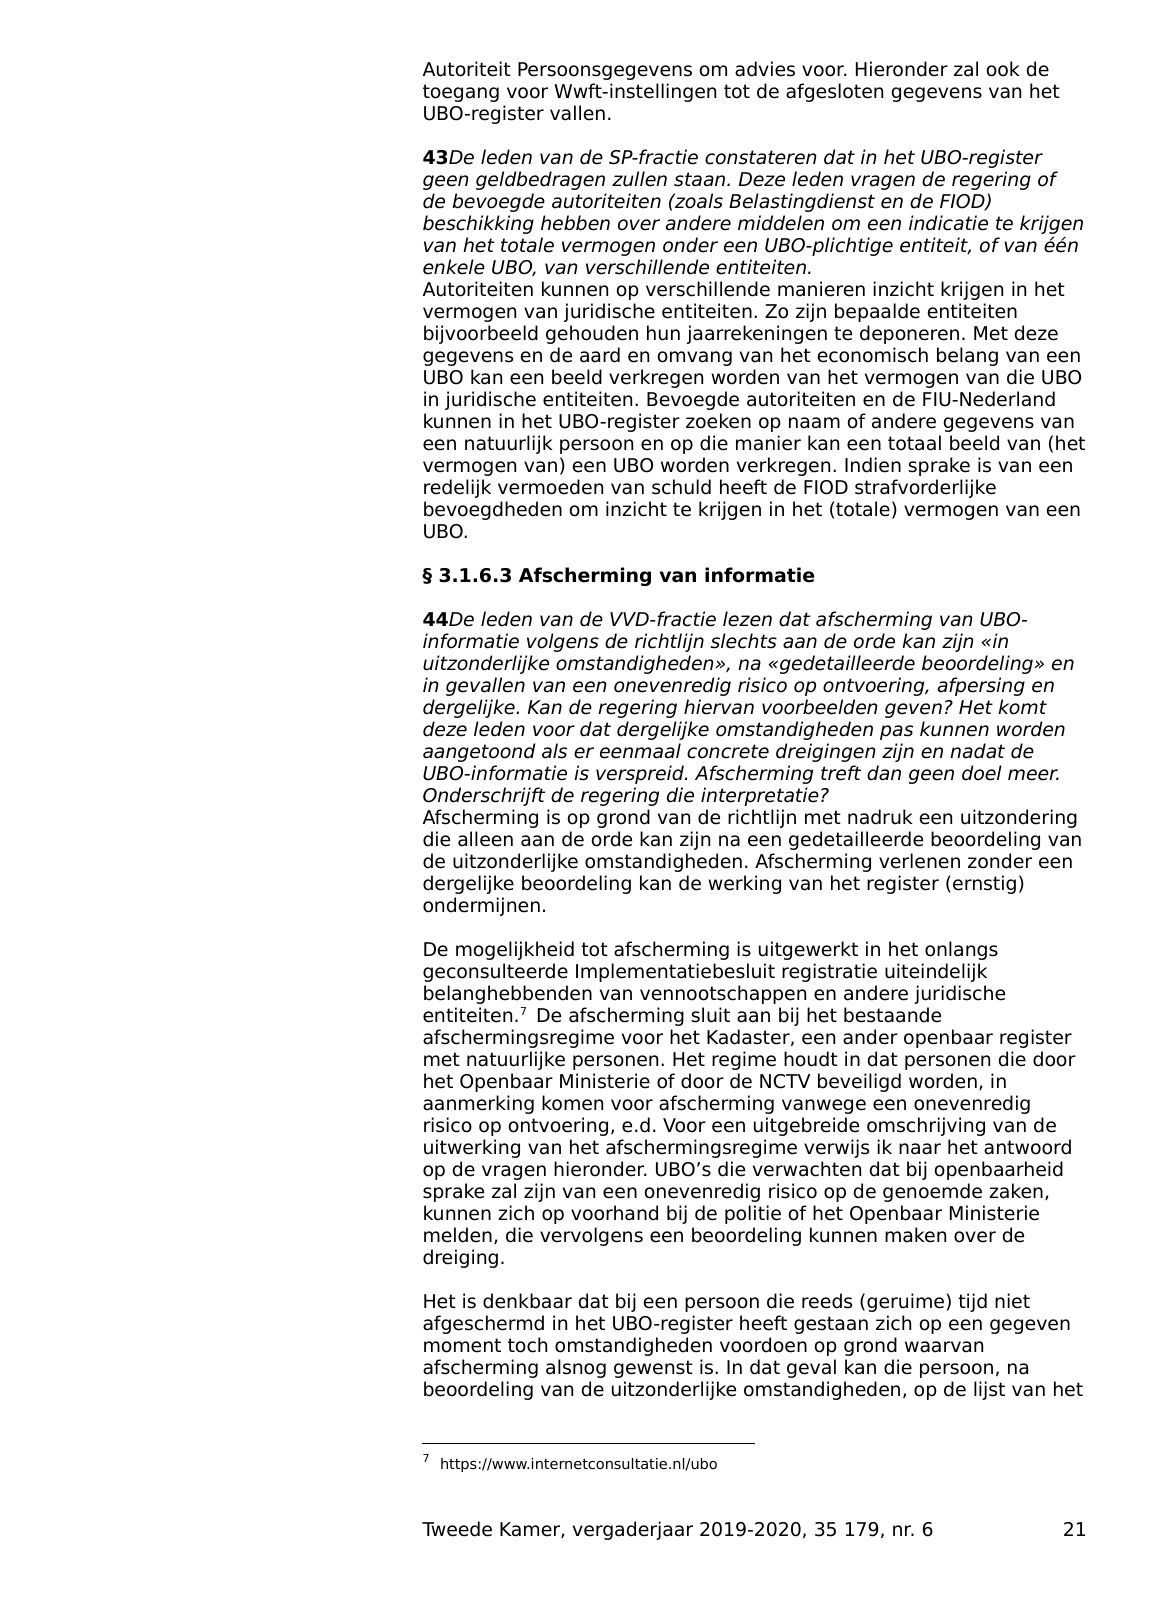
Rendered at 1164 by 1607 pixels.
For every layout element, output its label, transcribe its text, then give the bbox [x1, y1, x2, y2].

text Afscherming is op grond van de richtlijn met nadruk een uitzondering die alleen aan de orde kan zijn na een gedetailleerde beoordeling van de uitzonderlijke omstandigheden. Afscherming verlenen zonder een dergelijke beoordeling kan de werking van het register (ernstig) ondermijnen. [422, 807, 1087, 917]
text https://www.internetconsultatie.nl/ubo [422, 1452, 1087, 1474]
text 43De leden van de SP-fractie constateren dat in het UBO-register geen geldbedragen zullen staan. Deze leden vragen de regering of de bevoegde autoriteiten (zoals Belastingdienst en de FIOD) beschikking hebben over andere middelen om een indicatie te krijgen van het totale vermogen onder een UBO-plichtige entiteit, of van één enkele UBO, van verschillende entiteiten. [422, 147, 1087, 279]
text Autoriteiten kunnen op verschillende manieren inzicht krijgen in het vermogen van juridische entiteiten. Zo zijn bepaalde entiteiten bijvoorbeeld gehouden hun jaarrekeningen te deponeren. Met deze gegevens en de aard en omvang van het economisch belang van een UBO kan een beeld verkregen worden van het vermogen van die UBO in juridische entiteiten. Bevoegde autoriteiten en de FIU-Nederland kunnen in het UBO-register zoeken op naam of andere gegevens van een natuurlijk persoon en op die manier kan een totaal beeld van (het vermogen van) een UBO worden verkregen. Indien sprake is van een redelijk vermoeden van schuld heeft de FIOD strafvorderlijke bevoegdheden om inzicht te krijgen in het (totale) vermogen van een UBO. [422, 279, 1087, 543]
text De mogelijkheid tot afscherming is uitgewerkt in het onlangs geconsulteerde Implementatiebesluit registratie uiteindelijk belanghebbenden van vennootschappen en andere juridische entiteiten. De afscherming sluit aan bij het bestaande afschermingsregime voor het Kadaster, een ander openbaar register met natuurlijke personen. Het regime houdt in dat personen die door het Openbaar Ministerie of door de NCTV beveiligd worden, in aanmerking komen voor afscherming vanwege een onevenredig risico op ontvoering, e.d. Voor een uitgebreide omschrijving van de uitwerking van het afschermingsregime verwijs ik naar het antwoord op de vragen hieronder. UBO’s die verwachten dat bij openbaarheid sprake zal zijn van een onevenredig risico op de genoemde zaken, kunnen zich op voorhand bij de politie of het Openbaar Ministerie melden, die vervolgens een beoordeling kunnen maken over de dreiging. [422, 939, 1087, 1269]
subtitle § 3.1.6.3 Afscherming van informatie [422, 565, 1087, 587]
text 44De leden van de VVD-fractie lezen dat afscherming van UBO-informatie volgens de richtlijn slechts aan de orde kan zijn «in uitzonderlijke omstandigheden», na «gedetailleerde beoordeling» en in gevallen van een onevenredig risico op ontvoering, afpersing en dergelijke. Kan de regering hiervan voorbeelden geven? Het komt deze leden voor dat dergelijke omstandigheden pas kunnen worden aangetoond als er eenmaal concrete dreigingen zijn en nadat de UBO-informatie is verspreid. Afscherming treft dan geen doel meer. Onderschrijft de regering die interpretatie? [422, 609, 1087, 807]
text Autoriteit Persoonsgegevens om advies voor. Hieronder zal ook de toegang voor Wwft-instellingen tot de afgesloten gegevens van het UBO-register vallen. [422, 59, 1087, 125]
text Het is denkbaar dat bij een persoon die reeds (geruime) tijd niet afgeschermd in het UBO-register heeft gestaan zich op een gegeven moment toch omstandigheden voordoen op grond waarvan afscherming alsnog gewenst is. In dat geval kan die persoon, na beoordeling van de uitzonderlijke omstandigheden, op de lijst van het [422, 1291, 1087, 1401]
